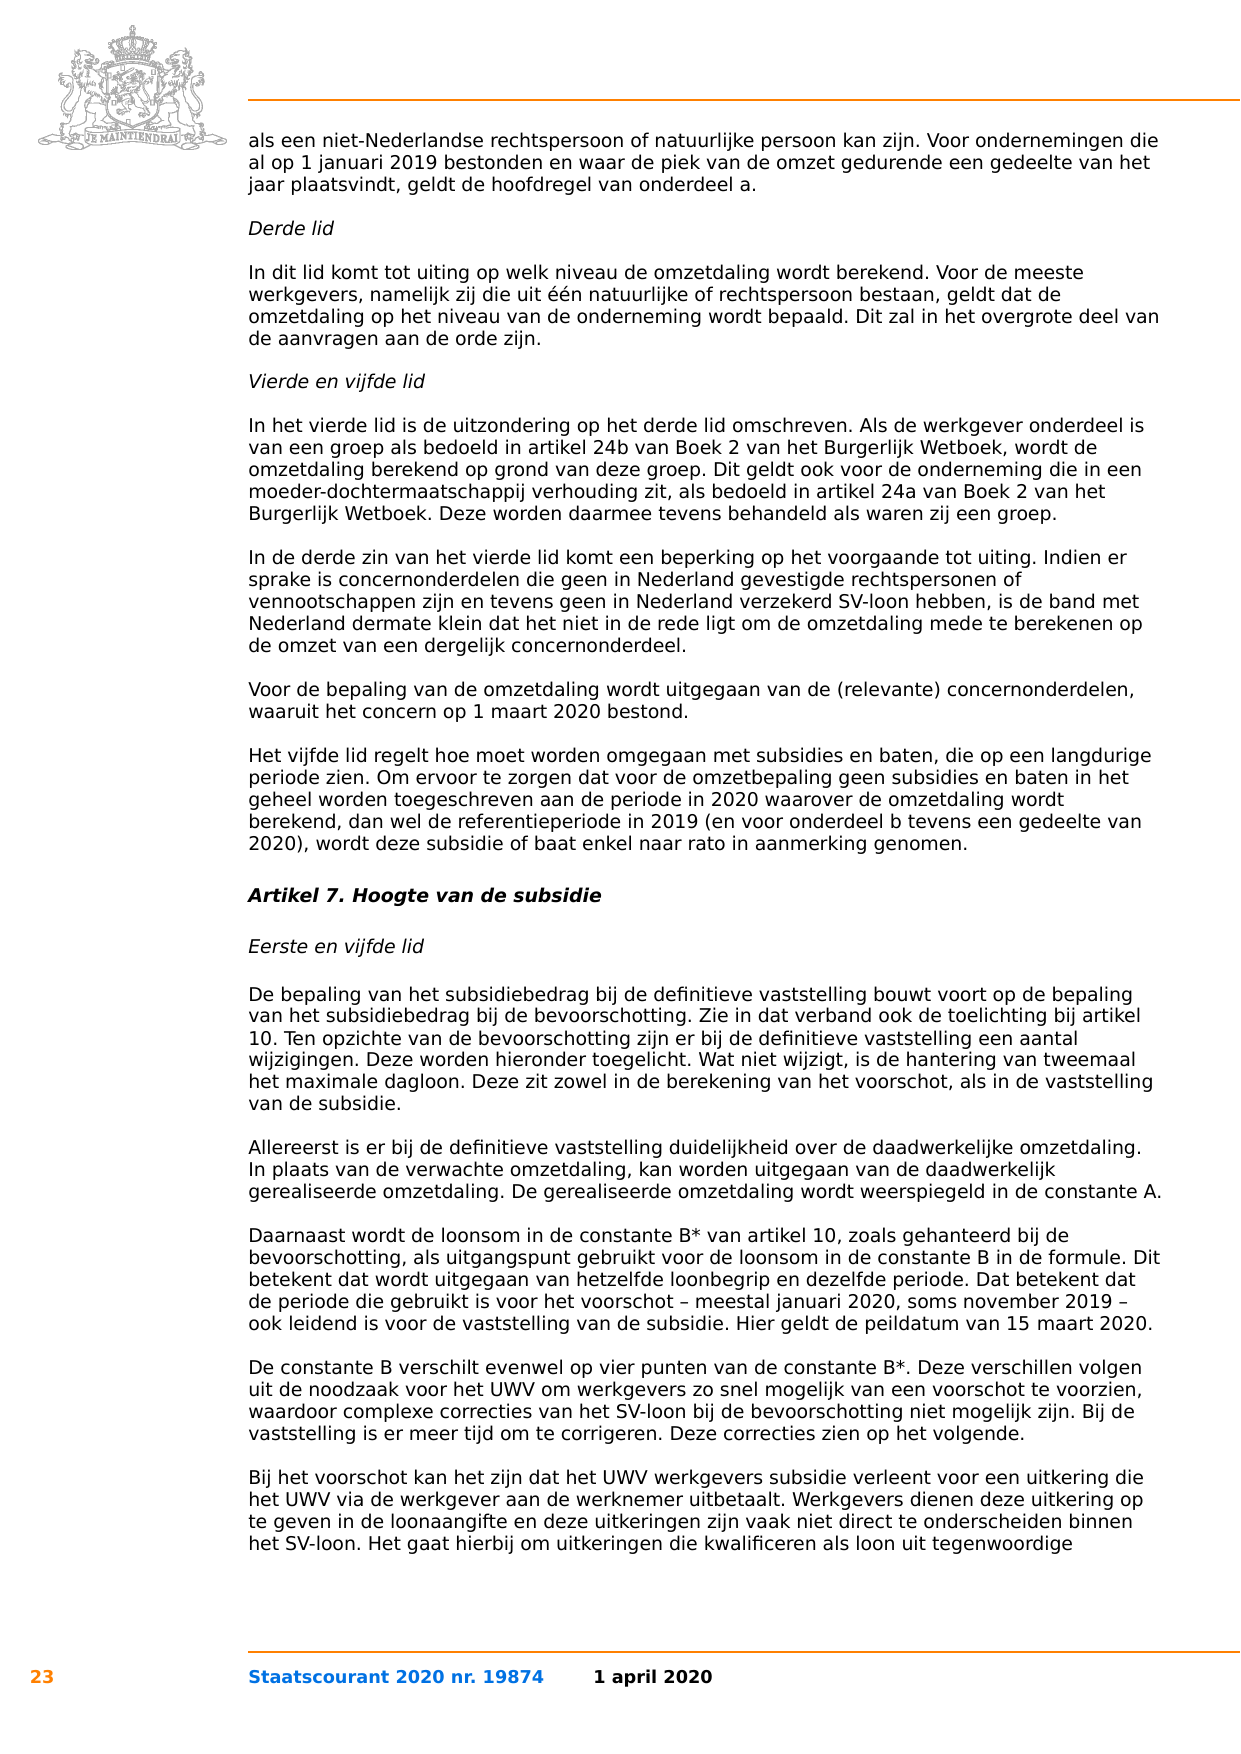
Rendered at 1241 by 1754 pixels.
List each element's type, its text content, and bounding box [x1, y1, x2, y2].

picture [38, 25, 227, 150]
subtitle Vierde en vijfde lid [248, 371, 1163, 393]
subtitle Derde lid [248, 218, 1163, 240]
text De bepaling van het subsidiebedrag bij de definitieve vaststelling bouwt voort op de bepaling van het subsidiebedrag bij de bevoorschotting. Zie in dat verband ook de toelichting bij artikel 10. Ten opzichte van de bevoorschotting zijn er bij de definitieve vaststelling een aantal wijzigingen. Deze worden hieronder toegelicht. Wat niet wijzigt, is de hantering van tweemaal het maximale dagloon. Deze zit zowel in de berekening van het voorschot, als in de vaststelling van de subsidie. [248, 983, 1163, 1115]
text In dit lid komt tot uiting op welk niveau de omzetdaling wordt berekend. Voor de meeste werkgevers, namelijk zij die uit één natuurlijke of rechtspersoon bestaan, geldt dat de omzetdaling op het niveau van de onderneming wordt bepaald. Dit zal in het overgrote deel van de aanvragen aan de orde zijn. [248, 262, 1163, 349]
subtitle Eerste en vijfde lid [248, 936, 1163, 958]
text Het vijfde lid regelt hoe moet worden omgegaan met subsidies en baten, die op een langdurige periode zien. Om ervoor te zorgen dat voor de omzetbepaling geen subsidies en baten in het geheel worden toegeschreven aan de periode in 2020 waarover de omzetdaling wordt berekend, dan wel de referentieperiode in 2019 (en voor onderdeel b tevens een gedeelte van 2020), wordt deze subsidie of baat enkel naar rato in aanmerking genomen. [248, 744, 1163, 854]
text De constante B verschilt evenwel op vier punten van de constante B*. Deze verschillen volgen uit de noodzaak voor het UWV om werkgevers zo snel mogelijk van een voorschot te voorzien, waardoor complexe correcties van het SV-loon bij de bevoorschotting niet mogelijk zijn. Bij de vaststelling is er meer tijd om te corrigeren. Deze correcties zien op het volgende. [248, 1357, 1163, 1445]
text In het vierde lid is de uitzondering op het derde lid omschreven. Als de werkgever onderdeel is van een groep als bedoeld in artikel 24b van Boek 2 van het Burgerlijk Wetboek, wordt de omzetdaling berekend op grond van deze groep. Dit geldt ook voor de onderneming die in een moeder-dochtermaatschappij verhouding zit, als bedoeld in artikel 24a van Boek 2 van het Burgerlijk Wetboek. Deze worden daarmee tevens behandeld als waren zij een groep. [248, 415, 1163, 525]
text In de derde zin van het vierde lid komt een beperking op het voorgaande tot uiting. Indien er sprake is concernonderdelen die geen in Nederland gevestigde rechtspersonen of vennootschappen zijn en tevens geen in Nederland verzekerd SV-loon hebben, is de band met Nederland dermate klein dat het niet in de rede ligt om de omzetdaling mede te berekenen op de omzet van een dergelijk concernonderdeel. [248, 547, 1163, 657]
text als een niet-Nederlandse rechtspersoon of natuurlijke persoon kan zijn. Voor ondernemingen die al op 1 januari 2019 bestonden en waar de piek van de omzet gedurende een gedeelte van het jaar plaatsvindt, geldt de hoofdregel van onderdeel a. [248, 130, 1163, 196]
text Bij het voorschot kan het zijn dat het UWV werkgevers subsidie verleent voor een uitkering die het UWV via de werkgever aan de werknemer uitbetaalt. Werkgevers dienen deze uitkering op te geven in de loonaangifte en deze uitkeringen zijn vaak niet direct te onderscheiden binnen het SV-loon. Het gaat hierbij om uitkeringen die kwalificeren als loon uit tegenwoordige [248, 1467, 1163, 1554]
text Voor de bepaling van de omzetdaling wordt uitgegaan van de (relevante) concernonderdelen, waaruit het concern op 1 maart 2020 bestond. [248, 679, 1163, 723]
subtitle Artikel 7. Hoogte van de subsidie [248, 884, 1163, 906]
text Allereerst is er bij de definitieve vaststelling duidelijkheid over de daadwerkelijke omzetdaling. In plaats van de verwachte omzetdaling, kan worden uitgegaan van de daadwerkelijk gerealiseerde omzetdaling. De gerealiseerde omzetdaling wordt weerspiegeld in de constante A. [248, 1137, 1163, 1203]
text Daarnaast wordt de loonsom in de constante B* van artikel 10, zoals gehanteerd bij de bevoorschotting, als uitgangspunt gebruikt voor de loonsom in de constante B in de formule. Dit betekent dat wordt uitgegaan van hetzelfde loonbegrip en dezelfde periode. Dat betekent dat de periode die gebruikt is voor het voorschot – meestal januari 2020, soms november 2019 – ook leidend is voor de vaststelling van de subsidie. Hier geldt de peildatum van 15 maart 2020. [248, 1225, 1163, 1335]
